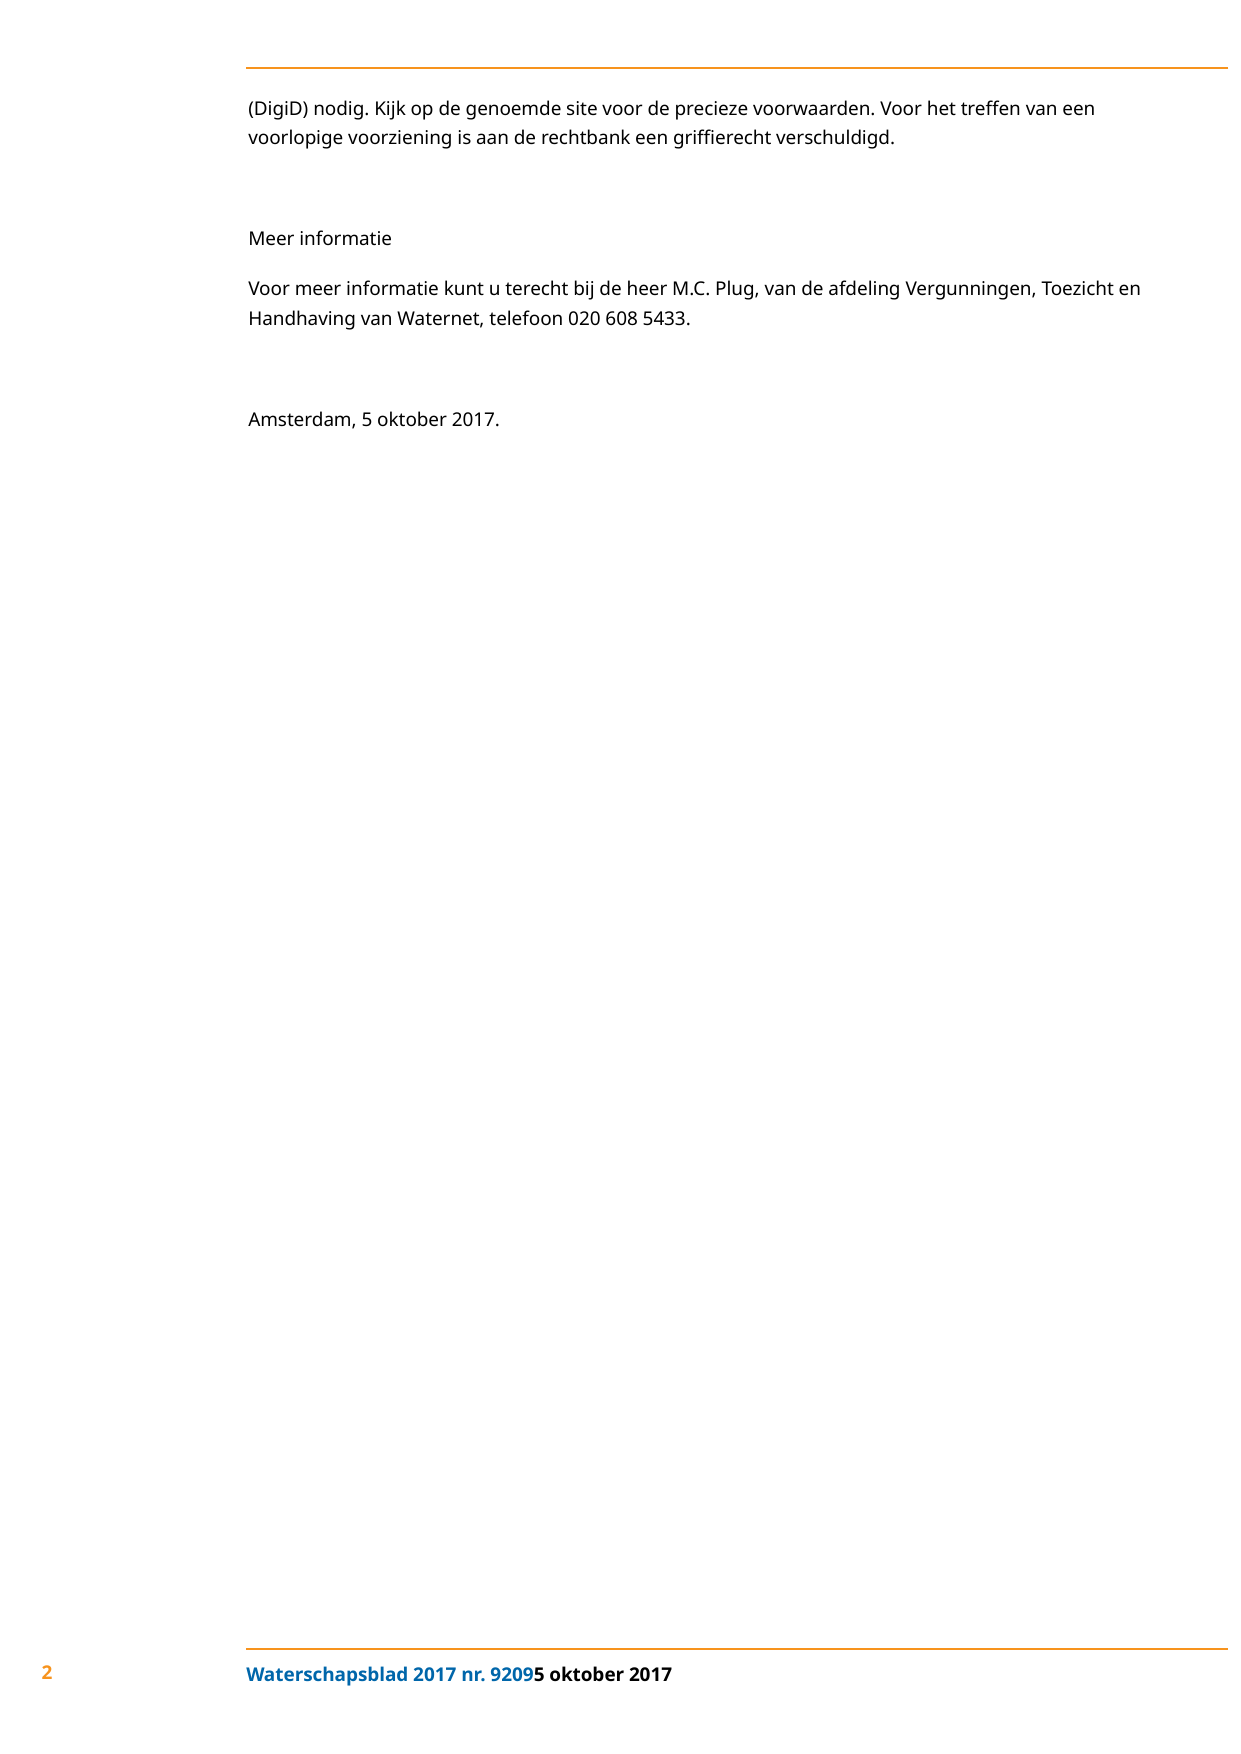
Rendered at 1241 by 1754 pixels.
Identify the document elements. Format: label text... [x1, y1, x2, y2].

text Meer informatie [248, 225, 1152, 251]
text Amsterdam, 5 oktober 2017. [248, 406, 1152, 432]
text Voor meer informatie kunt u terecht bij de heer M.C. Plug, van de afdeling Vergunningen, Toezicht en Handhaving van Waternet, telefoon 020 608 5433. [248, 276, 1152, 331]
text (DigiD) nodig. Kijk op de genoemde site voor de precieze voorwaarden. Voor het treffen van een voorlopige voorziening is aan de rechtbank een griffierecht verschuldigd. [248, 95, 1152, 150]
picture [41, 47, 231, 172]
